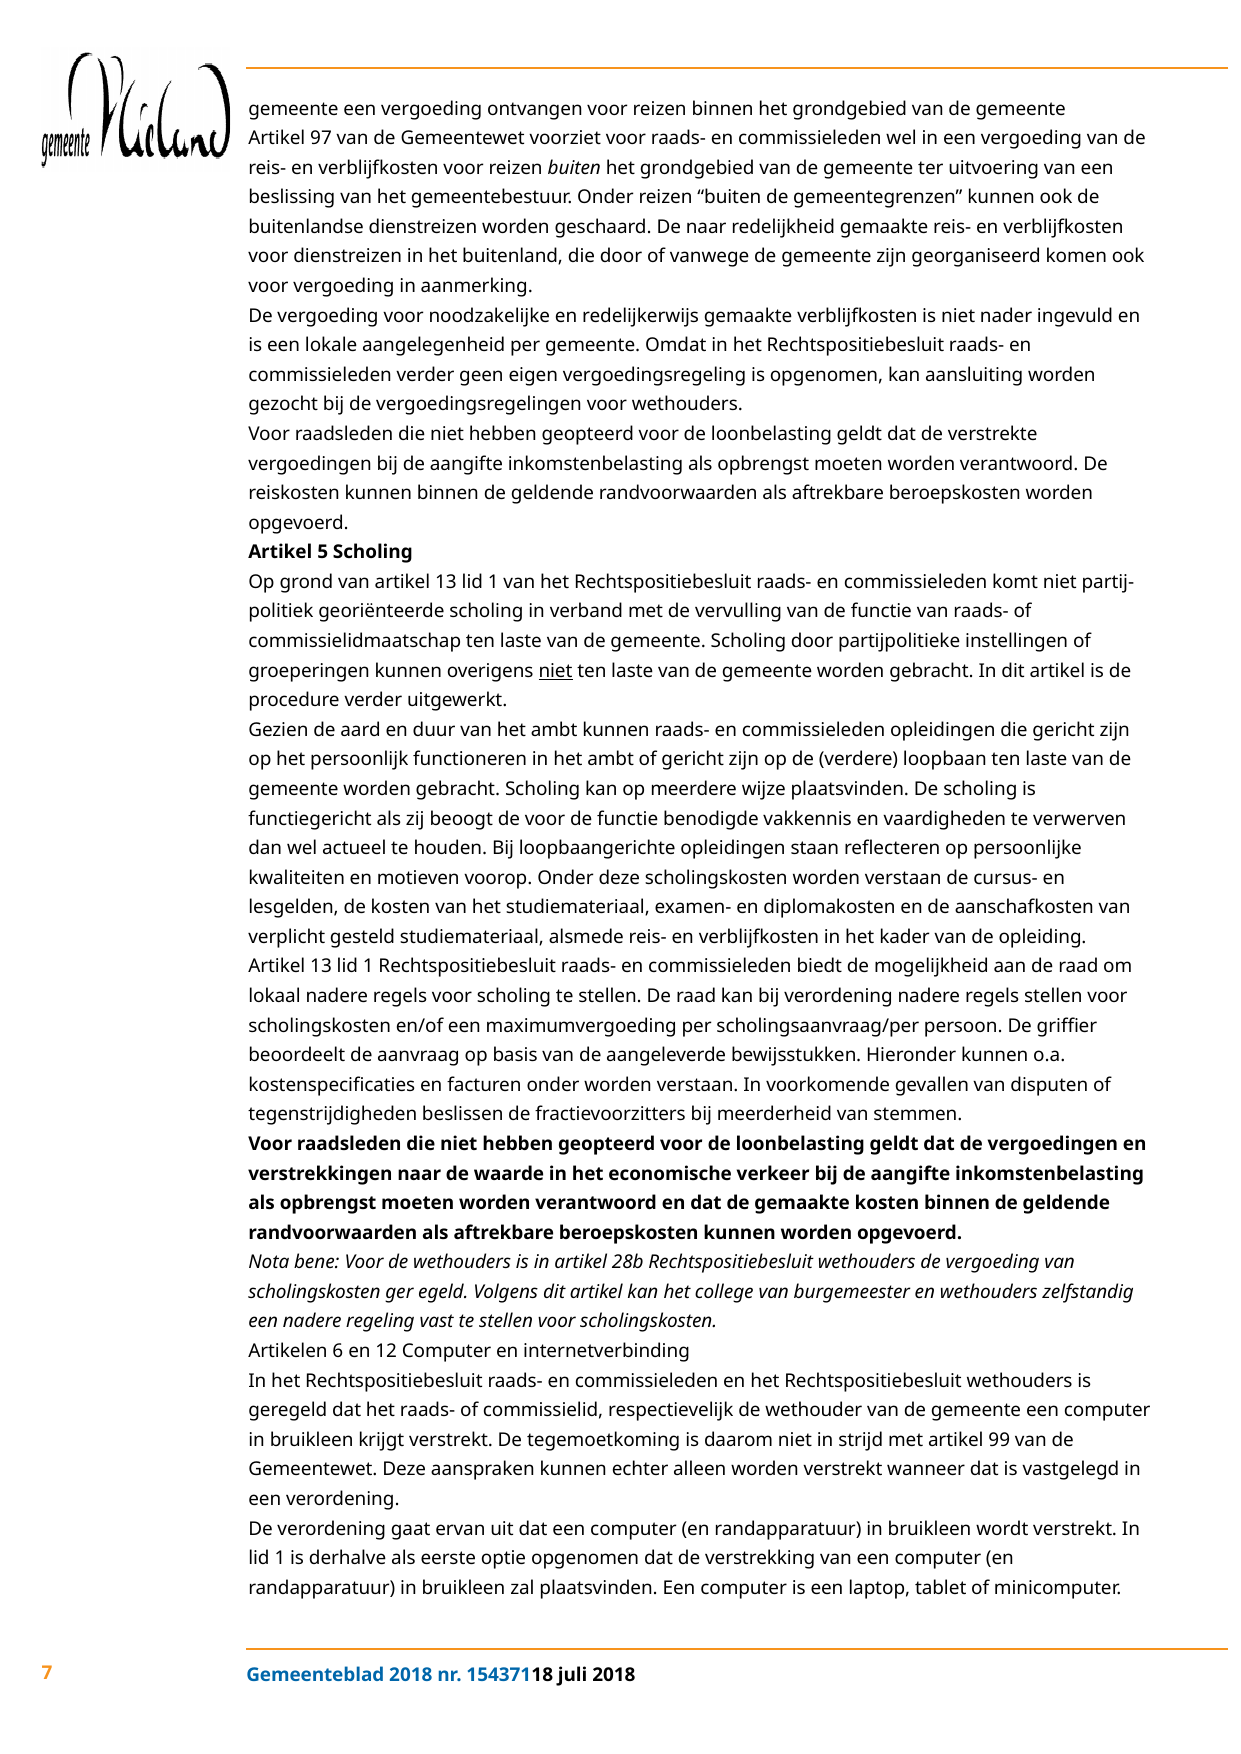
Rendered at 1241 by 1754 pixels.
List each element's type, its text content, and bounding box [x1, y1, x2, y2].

text Nota bene: Voor de wethouders is in artikel 28b Rechtspositiebesluit wethouders de vergoeding van scholingskosten ger egeld. Volgens dit artikel kan het college van burgemeester en wethouders zelfstandig een nadere regeling vast te stellen voor scholingskosten. [248, 1248, 1152, 1333]
text Gezien de aard en duur van het ambt kunnen raads- en commissieleden opleidingen die gericht zijn op het persoonlijk functioneren in het ambt of gericht zijn op de (verdere) loopbaan ten laste van de gemeente worden gebracht. Scholing kan op meerdere wijze plaatsvinden. De scholing is functiegericht als zij beoogt de voor de functie benodigde vakkennis en vaardigheden te verwerven dan wel actueel te houden. Bij loopbaangerichte opleidingen staan reflecteren op persoonlijke kwaliteiten en motieven voorop. Onder deze scholingskosten worden verstaan de cursus- en lesgelden, de kosten van het studiemateriaal, examen- en diplomakosten en de aanschafkosten van verplicht gesteld studiemateriaal, alsmede reis- en verblijfkosten in het kader van de opleiding. [248, 716, 1152, 949]
text Artikel 13 lid 1 Rechtspositiebesluit raads- en commissieleden biedt de mogelijkheid aan de raad om lokaal nadere regels voor scholing te stellen. De raad kan bij verordening nadere regels stellen voor scholingskosten en/of een maximumvergoeding per scholingsaanvraag/per persoon. De griffier beoordeelt de aanvraag op basis van de aangeleverde bewijsstukken. Hieronder kunnen o.a. kostenspecificaties en facturen onder worden verstaan. In voorkomende gevallen van disputen of tegenstrijdigheden beslissen de fractievoorzitters bij meerderheid van stemmen. [248, 953, 1152, 1126]
text Artikel 5 Scholing [248, 538, 1152, 564]
text Artikel 97 van de Gemeentewet voorziet voor raads- en commissieleden wel in een vergoeding van de reis- en verblijfkosten voor reizen buiten het grondgebied van de gemeente ter uitvoering van een beslissing van het gemeentebestuur. Onder reizen “buiten de gemeentegrenzen” kunnen ook de buitenlandse dienstreizen worden geschaard. De naar redelijkheid gemaakte reis- en verblijfkosten voor dienstreizen in het buitenland, die door of vanwege de gemeente zijn georganiseerd komen ook voor vergoeding in aanmerking. [248, 124, 1152, 298]
text In het Rechtspositiebesluit raads- en commissieleden en het Rechtspositiebesluit wethouders is geregeld dat het raads- of commissielid, respectievelijk de wethouder van de gemeente een computer in bruikleen krijgt verstrekt. De tegemoetkoming is daarom niet in strijd met artikel 99 van de Gemeentewet. Deze aanspraken kunnen echter alleen worden verstrekt wanneer dat is vastgelegd in een verordening. [248, 1367, 1152, 1511]
text gemeente een vergoeding ontvangen voor reizen binnen het grondgebied van de gemeente [248, 95, 1152, 121]
text Voor raadsleden die niet hebben geopteerd voor de loonbelasting geldt dat de verstrekte vergoedingen bij de aangifte inkomstenbelasting als opbrengst moeten worden verantwoord. De reiskosten kunnen binnen de geldende randvoorwaarden als aftrekbare beroepskosten worden opgevoerd. [248, 420, 1152, 535]
picture [41, 47, 231, 172]
text De verordening gaat ervan uit dat een computer (en randapparatuur) in bruikleen wordt verstrekt. In lid 1 is derhalve als eerste optie opgenomen dat de verstrekking van een computer (en randapparatuur) in bruikleen zal plaatsvinden. Een computer is een laptop, tablet of minicomputer. [248, 1515, 1152, 1600]
text Artikelen 6 en 12 Computer en internetverbinding [248, 1337, 1152, 1363]
text Op grond van artikel 13 lid 1 van het Rechtspositiebesluit raads- en commissieleden komt niet partij-politiek georiënteerde scholing in verband met de vervulling van de functie van raads- of commissielidmaatschap ten laste van de gemeente. Scholing door partijpolitieke instellingen of groeperingen kunnen overigens niet ten laste van de gemeente worden gebracht. In dit artikel is de procedure verder uitgewerkt. [248, 568, 1152, 712]
text De vergoeding voor noodzakelijke en redelijkerwijs gemaakte verblijfkosten is niet nader ingevuld en is een lokale aangelegenheid per gemeente. Omdat in het Rechtspositiebesluit raads- en commissieleden verder geen eigen vergoedingsregeling is opgenomen, kan aansluiting worden gezocht bij de vergoedingsregelingen voor wethouders. [248, 302, 1152, 416]
text Voor raadsleden die niet hebben geopteerd voor de loonbelasting geldt dat de vergoedingen en verstrekkingen naar de waarde in het economische verkeer bij de aangifte inkomstenbelasting als opbrengst moeten worden verantwoord en dat de gemaakte kosten binnen de geldende randvoorwaarden als aftrekbare beroepskosten kunnen worden opgevoerd. [248, 1130, 1152, 1245]
